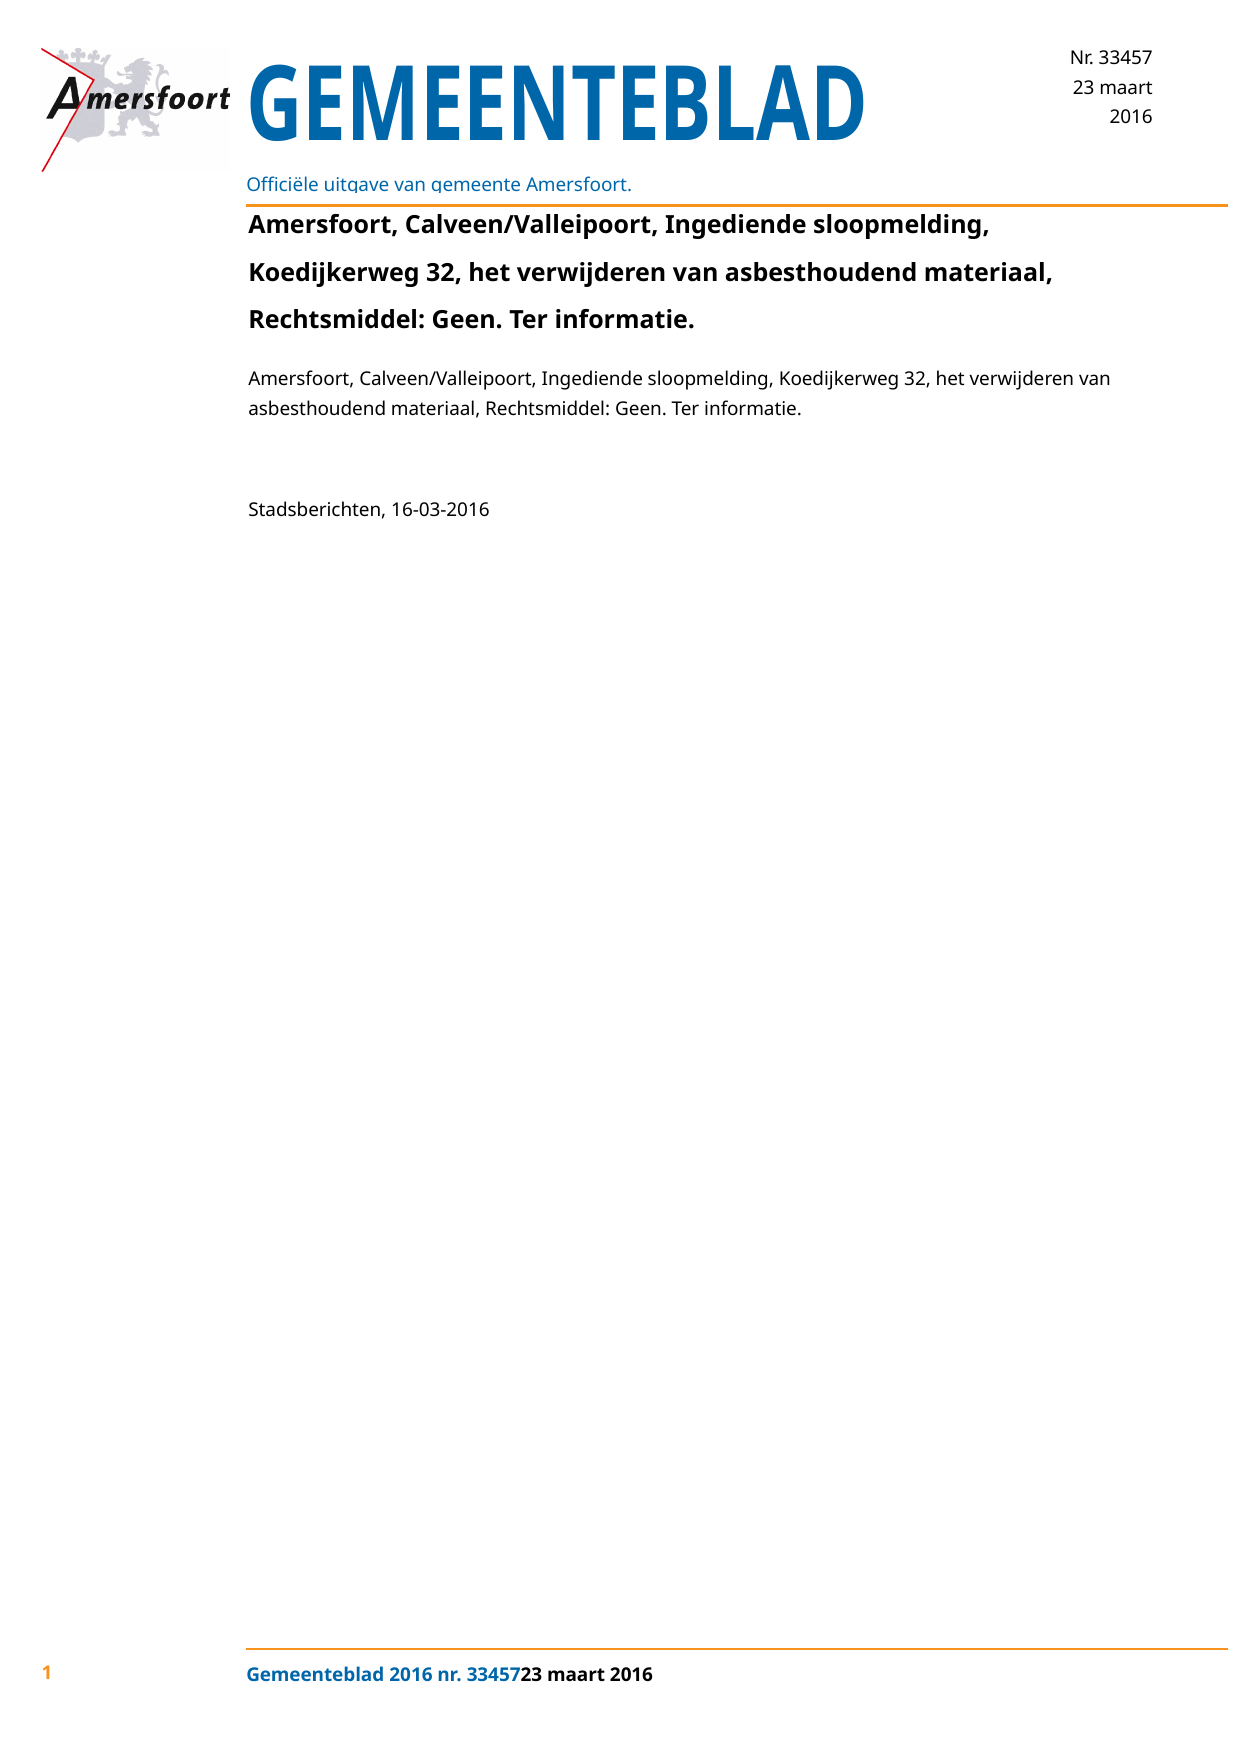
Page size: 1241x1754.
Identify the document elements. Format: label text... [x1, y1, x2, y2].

picture [41, 47, 231, 172]
text Amersfoort, Calveen/Valleipoort, Ingediende sloopmelding, Koedijkerweg 32, het verwijderen van asbesthoudend materiaal, Rechtsmiddel: Geen. Ter informatie. [248, 366, 1152, 421]
text Amersfoort, Calveen/Valleipoort, Ingediende sloopmelding, Koedijkerweg 32, het verwijderen van asbesthoudend materiaal, Rechtsmiddel: Geen. Ter informatie. [248, 207, 1152, 336]
text Stadsberichten, 16-03-2016 [248, 496, 1152, 522]
